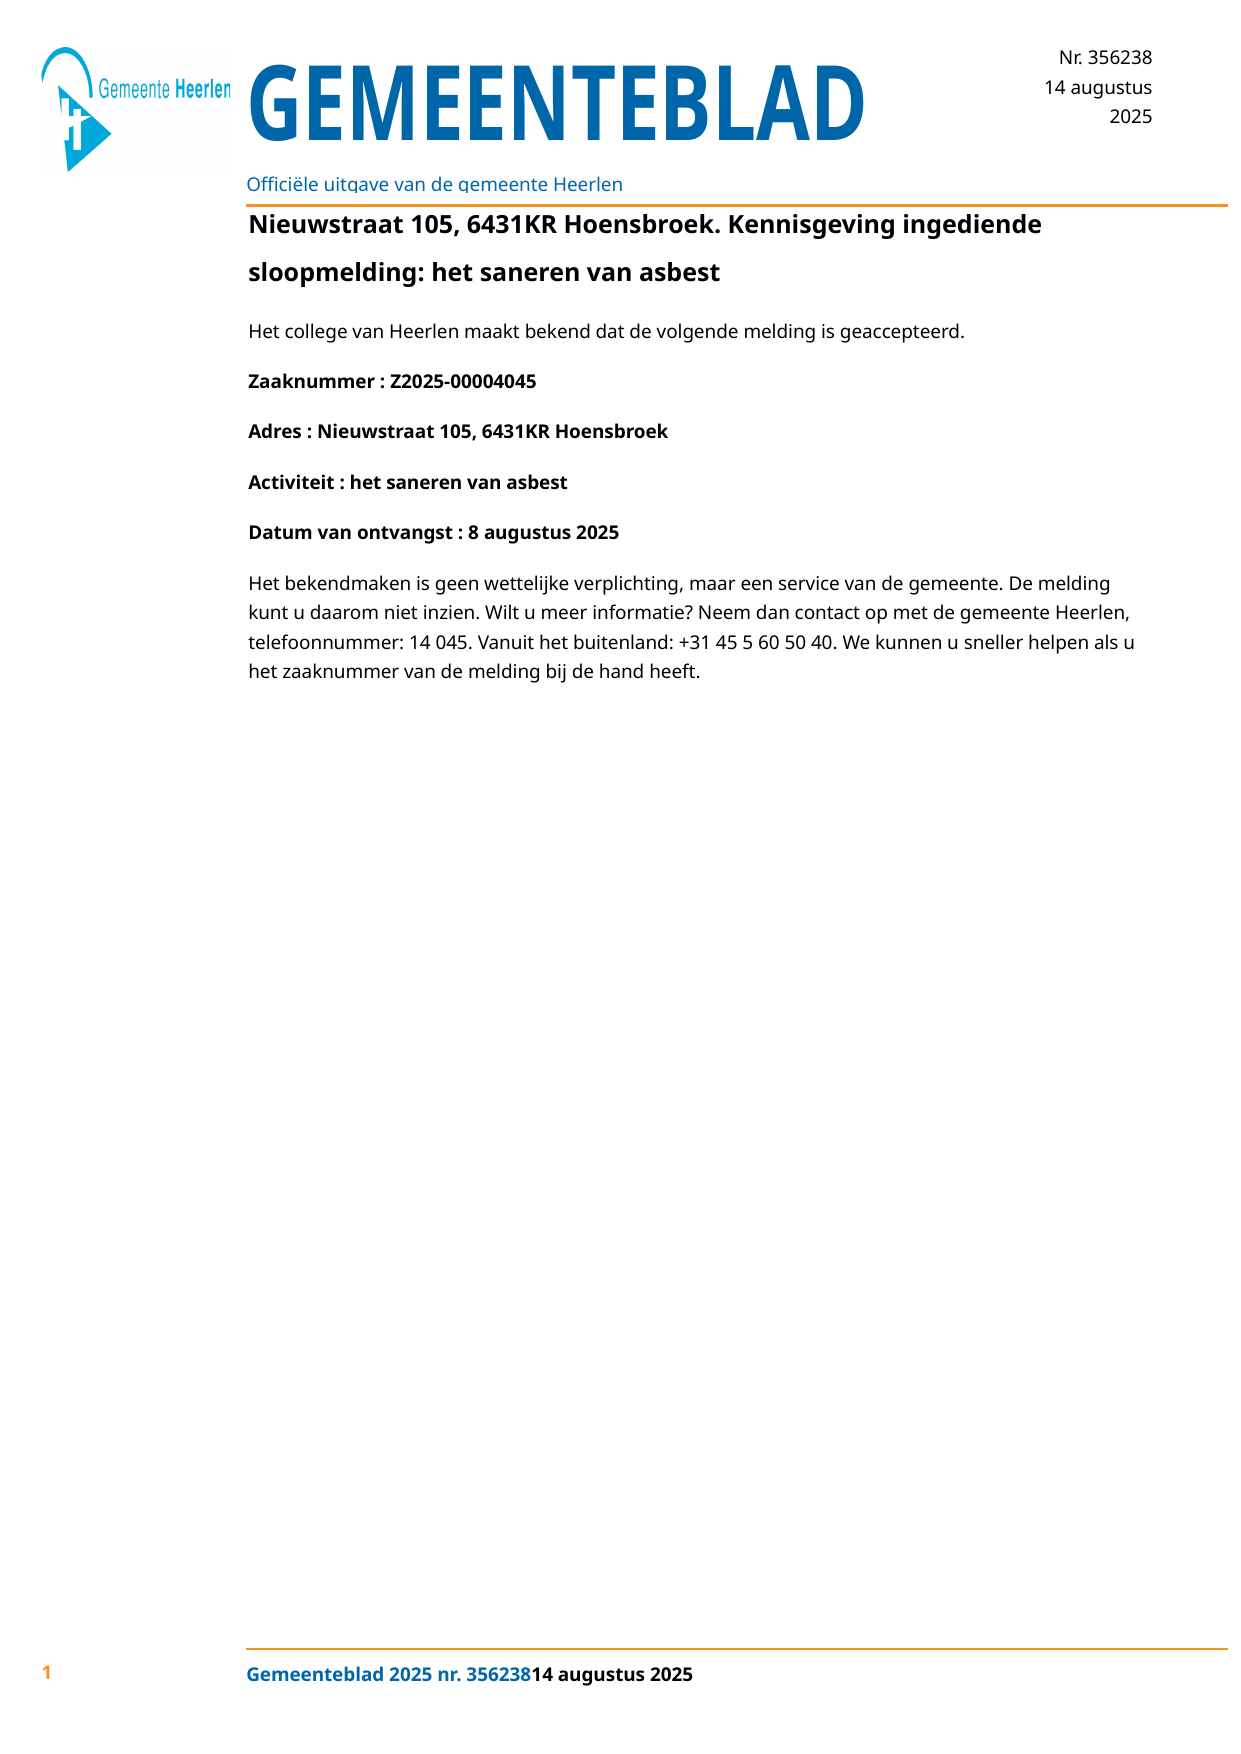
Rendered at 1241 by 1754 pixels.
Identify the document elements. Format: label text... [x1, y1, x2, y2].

text Adres : Nieuwstraat 105, 6431KR Hoensbroek [248, 419, 1152, 444]
picture [41, 47, 59, 70]
text Zaaknummer : Z2025-00004045 [248, 368, 1152, 394]
picture [41, 47, 231, 172]
text Het college van Heerlen maakt bekend dat de volgende melding is geaccepteerd. [248, 318, 1152, 344]
text Nieuwstraat 105, 6431KR Hoensbroek. Kennisgeving ingediende sloopmelding: het saneren van asbest [248, 207, 1152, 288]
text Activiteit : het saneren van asbest [248, 469, 1152, 495]
text Datum van ontvangst : 8 augustus 2025 [248, 519, 1152, 545]
text Het bekendmaken is geen wettelijke verplichting, maar een service van de gemeente. De melding kunt u daarom niet inzien. Wilt u meer informatie? Neem dan contact op met de gemeente Heerlen, telefoonnummer: 14 045. Vanuit het buitenland: +31 45 5 60 50 40. We kunnen u sneller helpen als u het zaaknummer van de melding bij de hand heeft. [248, 570, 1152, 684]
